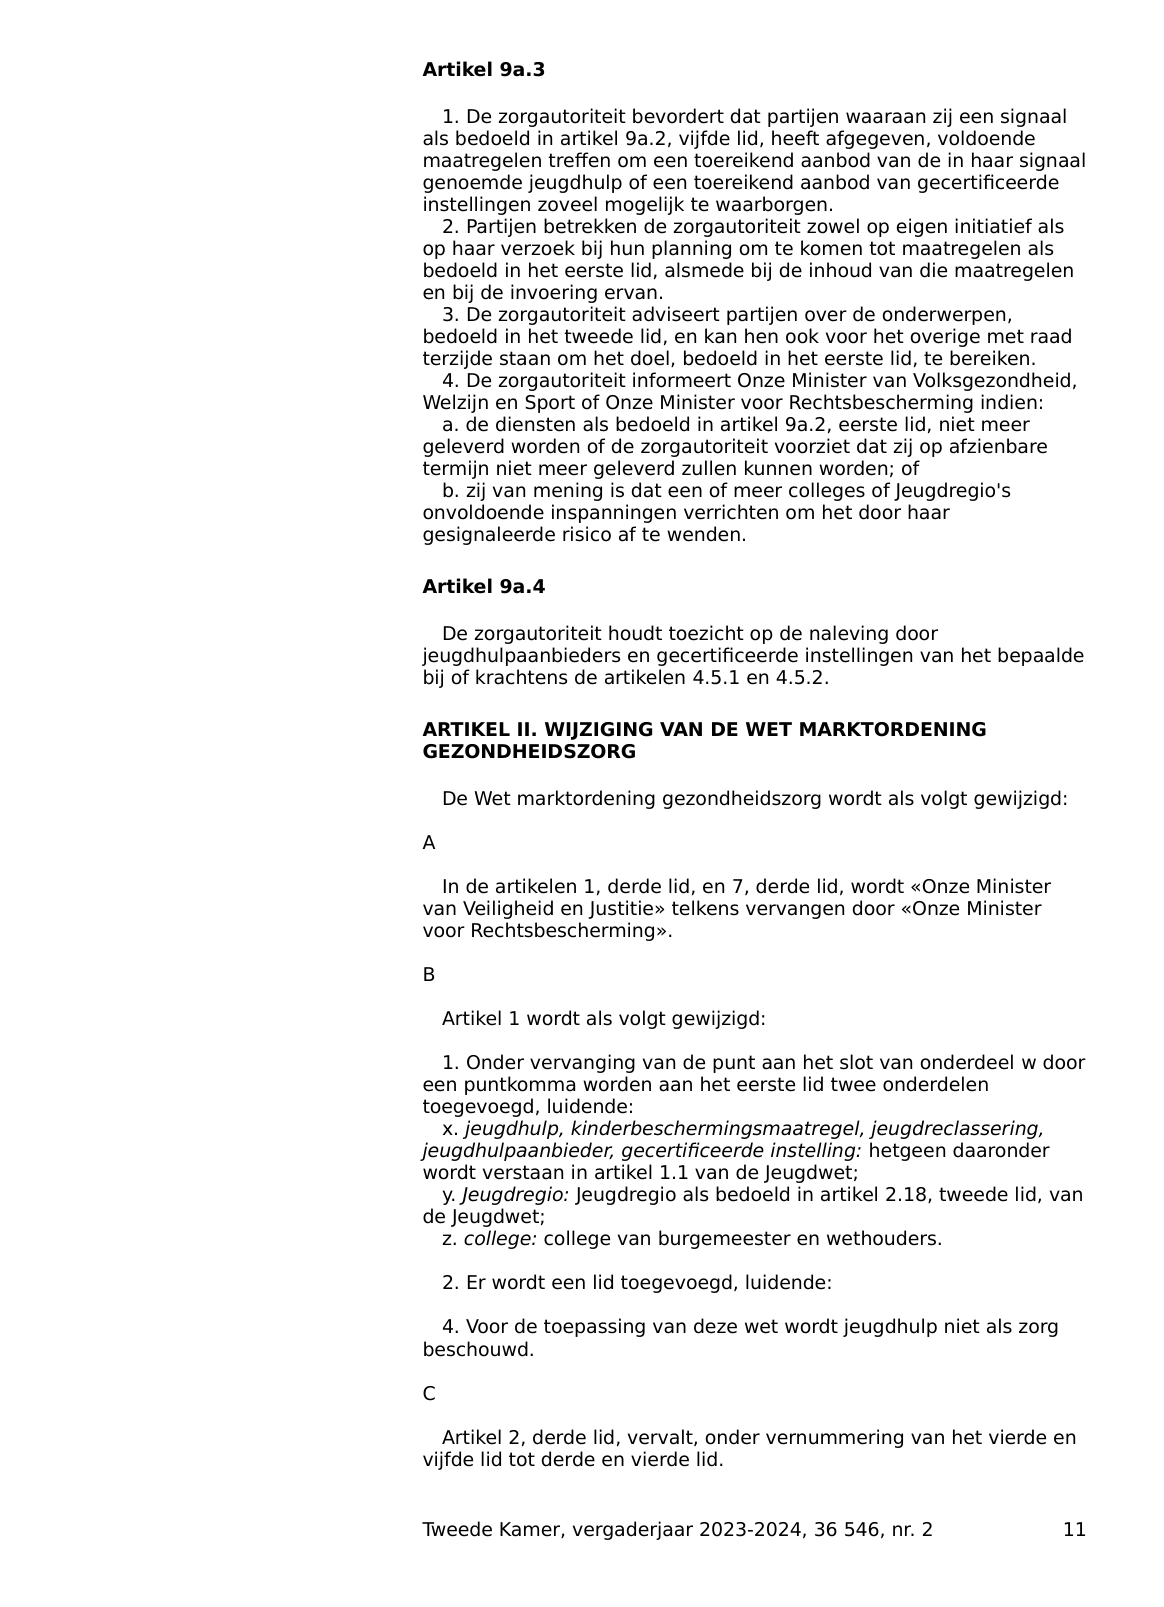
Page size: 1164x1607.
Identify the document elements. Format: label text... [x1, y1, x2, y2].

text C [422, 1383, 1087, 1404]
text Artikel 1 wordt als volgt gewijzigd: [422, 1008, 1087, 1030]
text A [422, 832, 1087, 854]
text In de artikelen 1, derde lid, en 7, derde lid, wordt «Onze Minister van Veiligheid en Justitie» telkens vervangen door «Onze Minister voor Rechtsbescherming». [422, 876, 1087, 942]
text B [422, 964, 1087, 986]
text 4. De zorgautoriteit informeert Onze Minister van Volksgezondheid, Welzijn en Sport of Onze Minister voor Rechtsbescherming indien: [422, 370, 1087, 414]
text y. Jeugdregio: Jeugdregio als bedoeld in artikel 2.18, tweede lid, van de Jeugdwet; [422, 1184, 1087, 1228]
text 1. Onder vervanging van de punt aan het slot van onderdeel w door een puntkomma worden aan het eerste lid twee onderdelen toegevoegd, luidende: [422, 1052, 1087, 1118]
text De Wet marktordening gezondheidszorg wordt als volgt gewijzigd: [422, 787, 1087, 809]
text 2. Partijen betrekken de zorgautoriteit zowel op eigen initiatief als op haar verzoek bij hun planning om te komen tot maatregelen als bedoeld in het eerste lid, alsmede bij de inhoud van die maatregelen en bij de invoering ervan. [422, 216, 1087, 304]
text b. zij van mening is dat een of meer colleges of Jeugdregio's onvoldoende inspanningen verrichten om het door haar gesignaleerde risico af te wenden. [422, 480, 1087, 546]
text z. college: college van burgemeester en wethouders. [422, 1228, 1087, 1250]
subtitle ARTIKEL II. WIJZIGING VAN DE WET MARKTORDENING GEZONDHEIDSZORG [422, 718, 1087, 762]
text 2. Er wordt een lid toegevoegd, luidende: [422, 1272, 1087, 1294]
text 3. De zorgautoriteit adviseert partijen over de onderwerpen, bedoeld in het tweede lid, en kan hen ook voor het overige met raad terzijde staan om het doel, bedoeld in het eerste lid, te bereiken. [422, 304, 1087, 370]
text De zorgautoriteit houdt toezicht op de naleving door jeugdhulpaanbieders en gecertificeerde instellingen van het bepaalde bij of krachtens de artikelen 4.5.1 en 4.5.2. [422, 623, 1087, 688]
text Artikel 2, derde lid, vervalt, onder vernummering van het vierde en vijfde lid tot derde en vierde lid. [422, 1427, 1087, 1471]
text x. jeugdhulp, kinderbeschermingsmaatregel, jeugdreclassering, jeugdhulpaanbieder, gecertificeerde instelling: hetgeen daaronder wordt verstaan in artikel 1.1 van de Jeugdwet; [422, 1118, 1087, 1184]
text 1. De zorgautoriteit bevordert dat partijen waaraan zij een signaal als bedoeld in artikel 9a.2, vijfde lid, heeft afgegeven, voldoende maatregelen treffen om een toereikend aanbod van de in haar signaal genoemde jeugdhulp of een toereikend aanbod van gecertificeerde instellingen zoveel mogelijk te waarborgen. [422, 106, 1087, 216]
text 4. Voor de toepassing van deze wet wordt jeugdhulp niet als zorg beschouwd. [422, 1316, 1087, 1360]
subtitle Artikel 9a.4 [422, 576, 1087, 598]
text a. de diensten als bedoeld in artikel 9a.2, eerste lid, niet meer geleverd worden of de zorgautoriteit voorziet dat zij op afzienbare termijn niet meer geleverd zullen kunnen worden; of [422, 414, 1087, 480]
subtitle Artikel 9a.3 [422, 59, 1087, 81]
